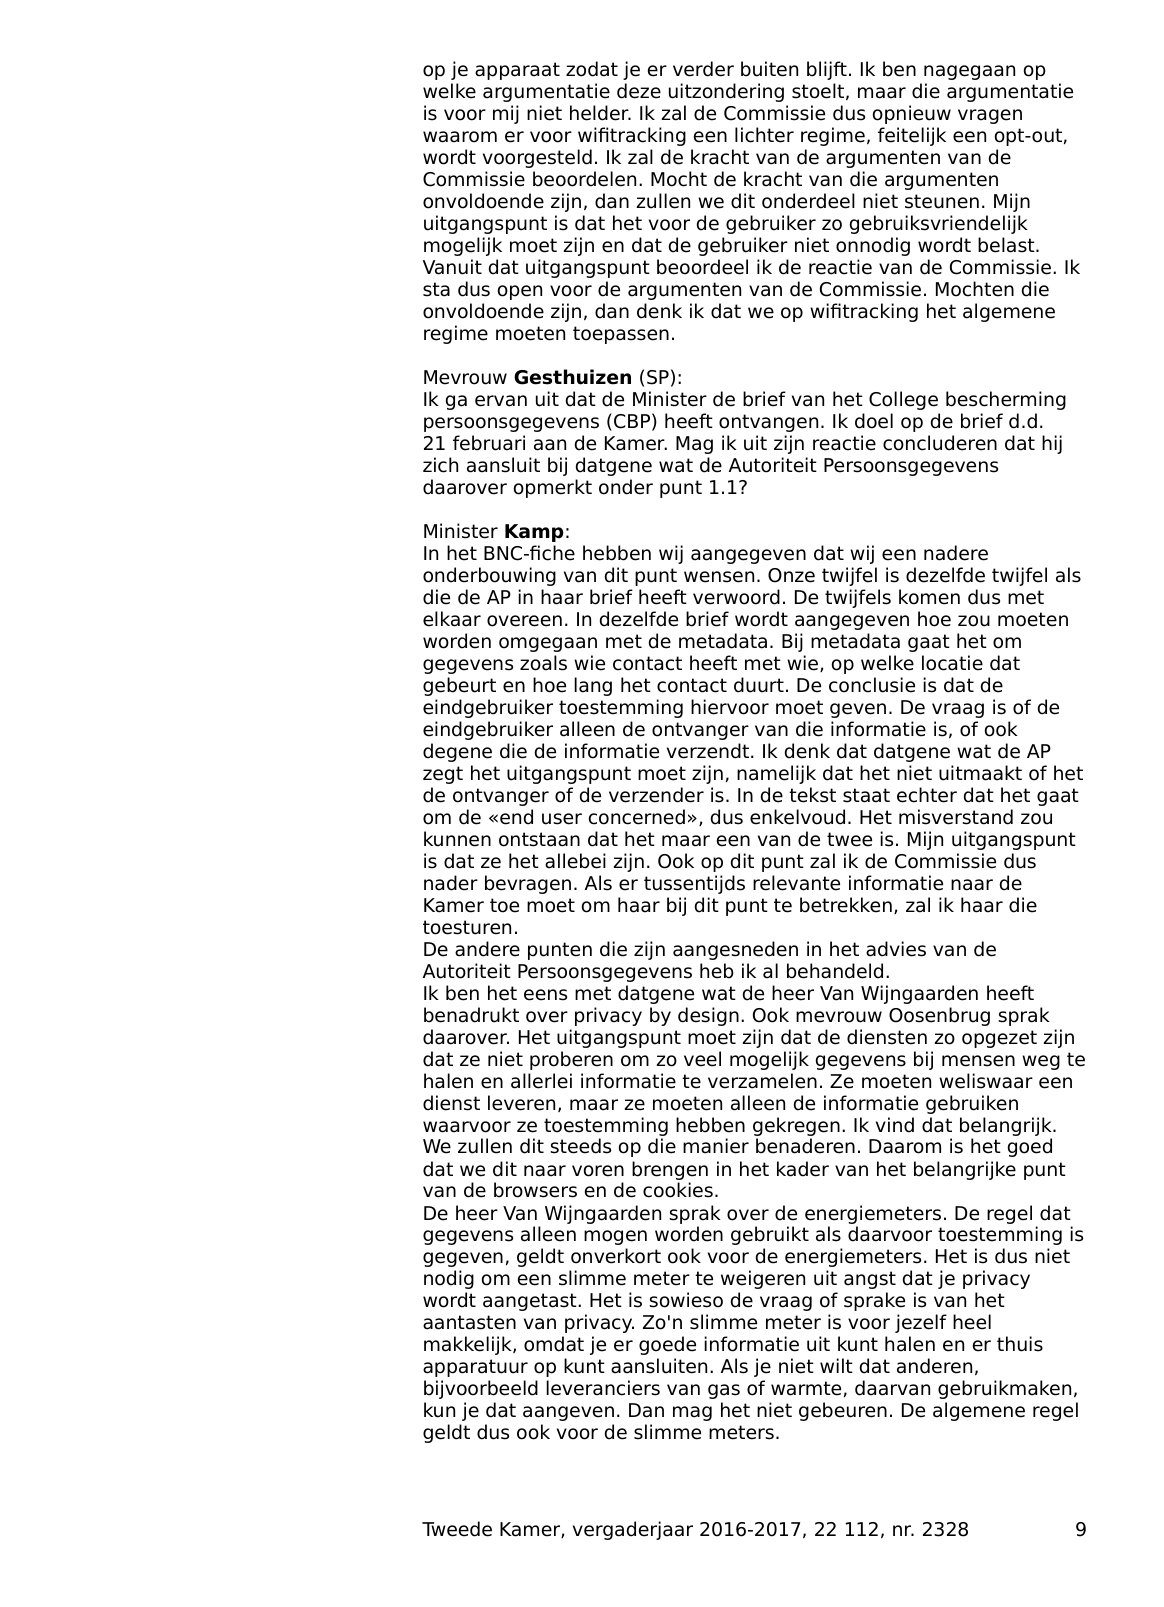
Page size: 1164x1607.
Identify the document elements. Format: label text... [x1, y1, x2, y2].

text De heer Van Wijngaarden sprak over de energiemeters. De regel dat gegevens alleen mogen worden gebruikt als daarvoor toestemming is gegeven, geldt onverkort ook voor de energiemeters. Het is dus niet nodig om een slimme meter te weigeren uit angst dat je privacy wordt aangetast. Het is sowieso de vraag of sprake is van het aantasten van privacy. Zo'n slimme meter is voor jezelf heel makkelijk, omdat je er goede informatie uit kunt halen en er thuis apparatuur op kunt aansluiten. Als je niet wilt dat anderen, bijvoorbeeld leveranciers van gas of warmte, daarvan gebruikmaken, kun je dat aangeven. Dan mag het niet gebeuren. De algemene regel geldt dus ook voor de slimme meters. [422, 1202, 1087, 1444]
text Minister Kamp: [422, 521, 1087, 543]
text Ik ben het eens met datgene wat de heer Van Wijngaarden heeft benadrukt over privacy by design. Ook mevrouw Oosenbrug sprak daarover. Het uitgangspunt moet zijn dat de diensten zo opgezet zijn dat ze niet proberen om zo veel mogelijk gegevens bij mensen weg te halen en allerlei informatie te verzamelen. Ze moeten weliswaar een dienst leveren, maar ze moeten alleen de informatie gebruiken waarvoor ze toestemming hebben gekregen. Ik vind dat belangrijk. We zullen dit steeds op die manier benaderen. Daarom is het goed dat we dit naar voren brengen in het kader van het belangrijke punt van de browsers en de cookies. [422, 983, 1087, 1202]
text Mevrouw Gesthuizen (SP): [422, 367, 1087, 389]
text Ik ga ervan uit dat de Minister de brief van het College bescherming persoonsgegevens (CBP) heeft ontvangen. Ik doel op de brief d.d. 21 februari aan de Kamer. Mag ik uit zijn reactie concluderen dat hij zich aansluit bij datgene wat de Autoriteit Persoonsgegevens daarover opmerkt onder punt 1.1? [422, 389, 1087, 499]
text De andere punten die zijn aangesneden in het advies van de Autoriteit Persoonsgegevens heb ik al behandeld. [422, 939, 1087, 983]
text op je apparaat zodat je er verder buiten blijft. Ik ben nagegaan op welke argumentatie deze uitzondering stoelt, maar die argumentatie is voor mij niet helder. Ik zal de Commissie dus opnieuw vragen waarom er voor wifitracking een lichter regime, feitelijk een opt-out, wordt voorgesteld. Ik zal de kracht van de argumenten van de Commissie beoordelen. Mocht de kracht van die argumenten onvoldoende zijn, dan zullen we dit onderdeel niet steunen. Mijn uitgangspunt is dat het voor de gebruiker zo gebruiksvriendelijk mogelijk moet zijn en dat de gebruiker niet onnodig wordt belast. Vanuit dat uitgangspunt beoordeel ik de reactie van de Commissie. Ik sta dus open voor de argumenten van de Commissie. Mochten die onvoldoende zijn, dan denk ik dat we op wifitracking het algemene regime moeten toepassen. [422, 59, 1087, 345]
text In het BNC-fiche hebben wij aangegeven dat wij een nadere onderbouwing van dit punt wensen. Onze twijfel is dezelfde twijfel als die de AP in haar brief heeft verwoord. De twijfels komen dus met elkaar overeen. In dezelfde brief wordt aangegeven hoe zou moeten worden omgegaan met de metadata. Bij metadata gaat het om gegevens zoals wie contact heeft met wie, op welke locatie dat gebeurt en hoe lang het contact duurt. De conclusie is dat de eindgebruiker toestemming hiervoor moet geven. De vraag is of de eindgebruiker alleen de ontvanger van die informatie is, of ook degene die de informatie verzendt. Ik denk dat datgene wat de AP zegt het uitgangspunt moet zijn, namelijk dat het niet uitmaakt of het de ontvanger of de verzender is. In de tekst staat echter dat het gaat om de «end user concerned», dus enkelvoud. Het misverstand zou kunnen ontstaan dat het maar een van de twee is. Mijn uitgangspunt is dat ze het allebei zijn. Ook op dit punt zal ik de Commissie dus nader bevragen. Als er tussentijds relevante informatie naar de Kamer toe moet om haar bij dit punt te betrekken, zal ik haar die toesturen. [422, 543, 1087, 939]
